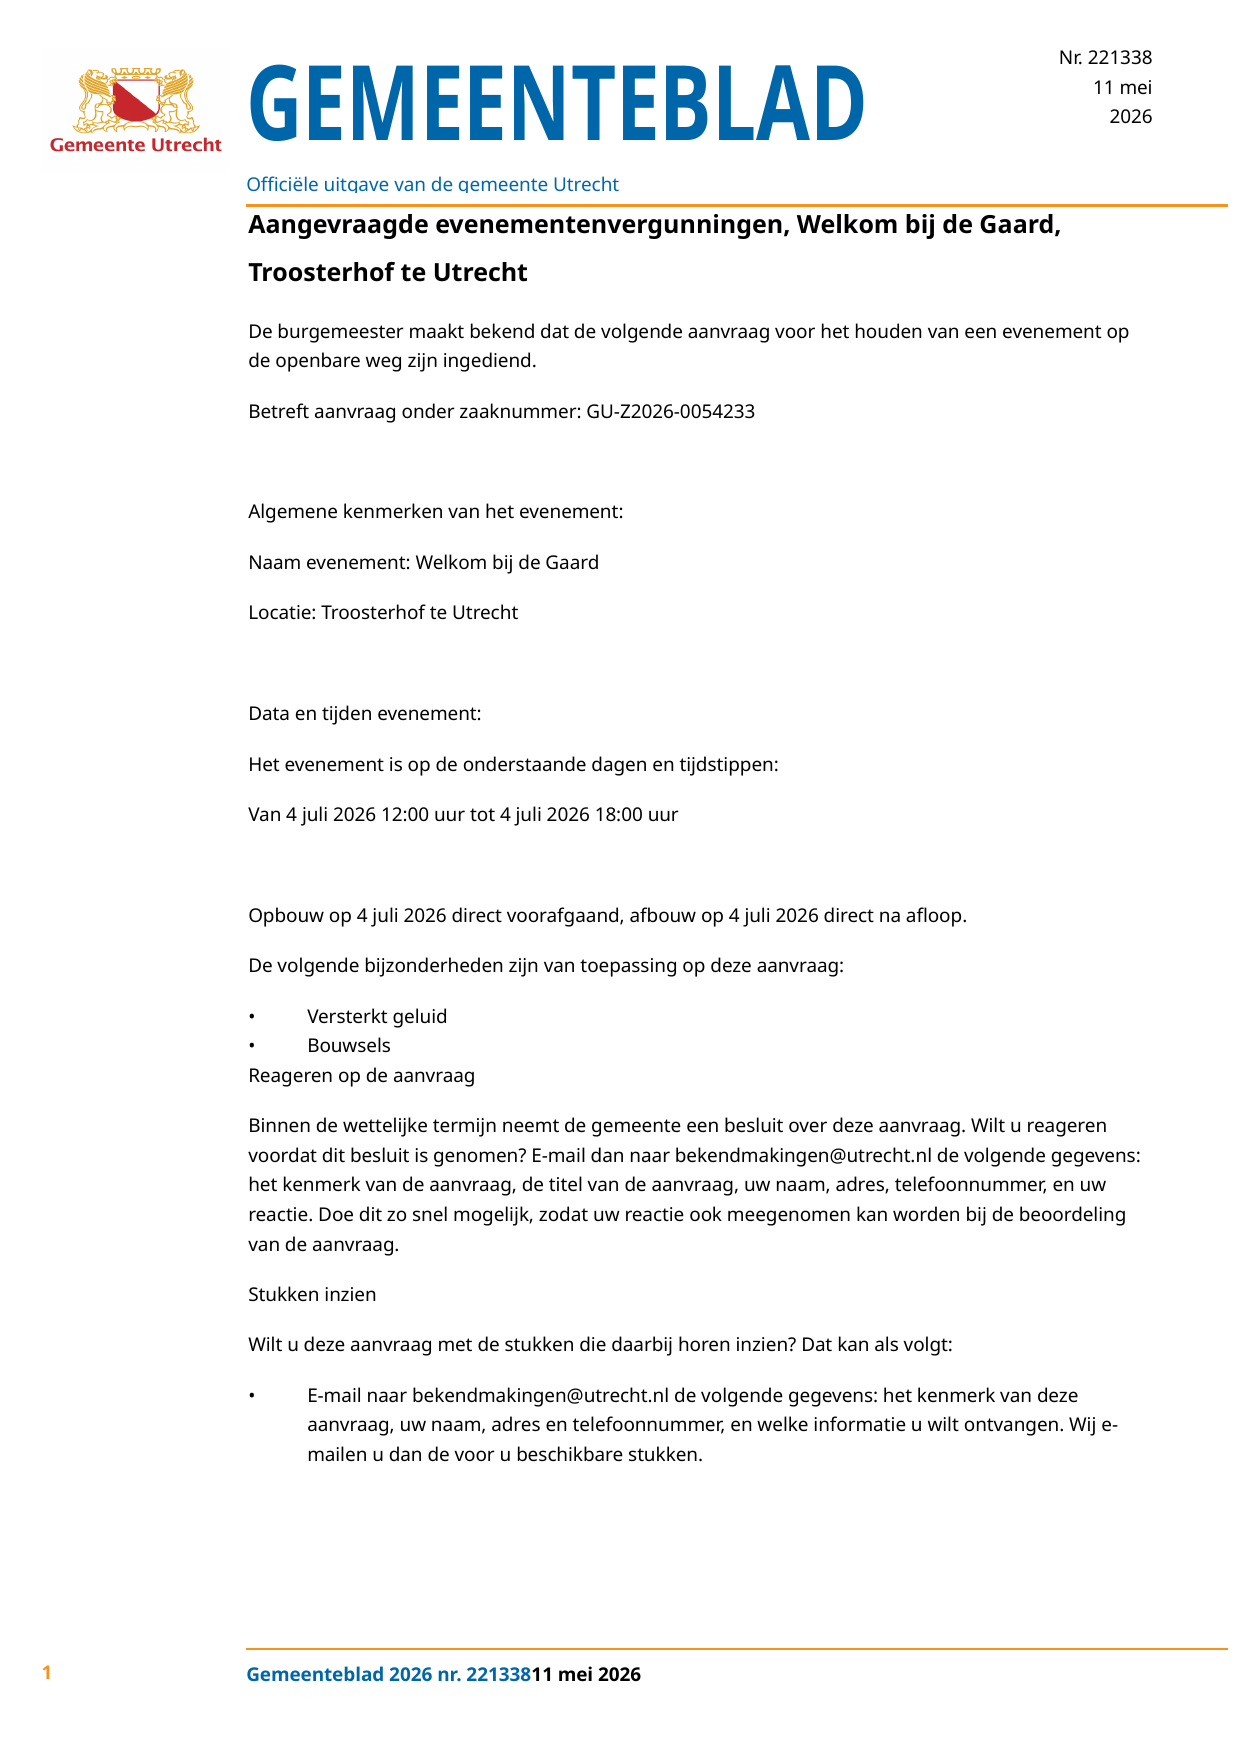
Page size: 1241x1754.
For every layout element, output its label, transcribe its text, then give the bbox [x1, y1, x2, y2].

text Data en tijden evenement: [248, 700, 1152, 726]
text Het evenement is op de onderstaande dagen en tijdstippen: [248, 751, 1152, 777]
list Versterkt geluid [248, 1003, 1152, 1029]
text Naam evenement: Welkom bij de Gaard [248, 549, 1152, 575]
text De burgemeester maakt bekend dat de volgende aanvraag voor het houden van een evenement op de openbare weg zijn ingediend. [248, 318, 1152, 373]
text Binnen de wettelijke termijn neemt de gemeente een besluit over deze aanvraag. Wilt u reageren voordat dit besluit is genomen? E-mail dan naar bekendmakingen@utrecht.nl de volgende gegevens: het kenmerk van de aanvraag, de titel van de aanvraag, uw naam, adres, telefoonnummer, en uw reactie. Doe dit zo snel mogelijk, zodat uw reactie ook meegenomen kan worden bij de beoordeling van de aanvraag. [248, 1112, 1152, 1257]
text Reageren op de aanvraag [248, 1062, 1152, 1088]
text Aangevraagde evenementenvergunningen, Welkom bij de Gaard, Troosterhof te Utrecht [248, 207, 1152, 288]
text Algemene kenmerken van het evenement: [248, 499, 1152, 524]
text De volgende bijzonderheden zijn van toepassing op deze aanvraag: [248, 952, 1152, 978]
text Stukken inzien [248, 1281, 1152, 1307]
list Bouwsels [248, 1032, 1152, 1058]
text Van 4 juli 2026 12:00 uur tot 4 juli 2026 18:00 uur [248, 801, 1152, 827]
text Opbouw op 4 juli 2026 direct voorafgaand, afbouw op 4 juli 2026 direct na afloop. [248, 902, 1152, 928]
text Betreft aanvraag onder zaaknummer: GU-Z2026-0054233 [248, 398, 1152, 424]
picture [41, 47, 231, 172]
text Locatie: Troosterhof te Utrecht [248, 599, 1152, 625]
list E-mail naar bekendmakingen@utrecht.nl de volgende gegevens: het kenmerk van deze aanvraag, uw naam, adres en telefoonnummer, en welke informatie u wilt ontvangen. Wij e-mailen u dan de voor u beschikbare stukken. [248, 1382, 1152, 1467]
text Wilt u deze aanvraag met de stukken die daarbij horen inzien? Dat kan als volgt: [248, 1332, 1152, 1357]
